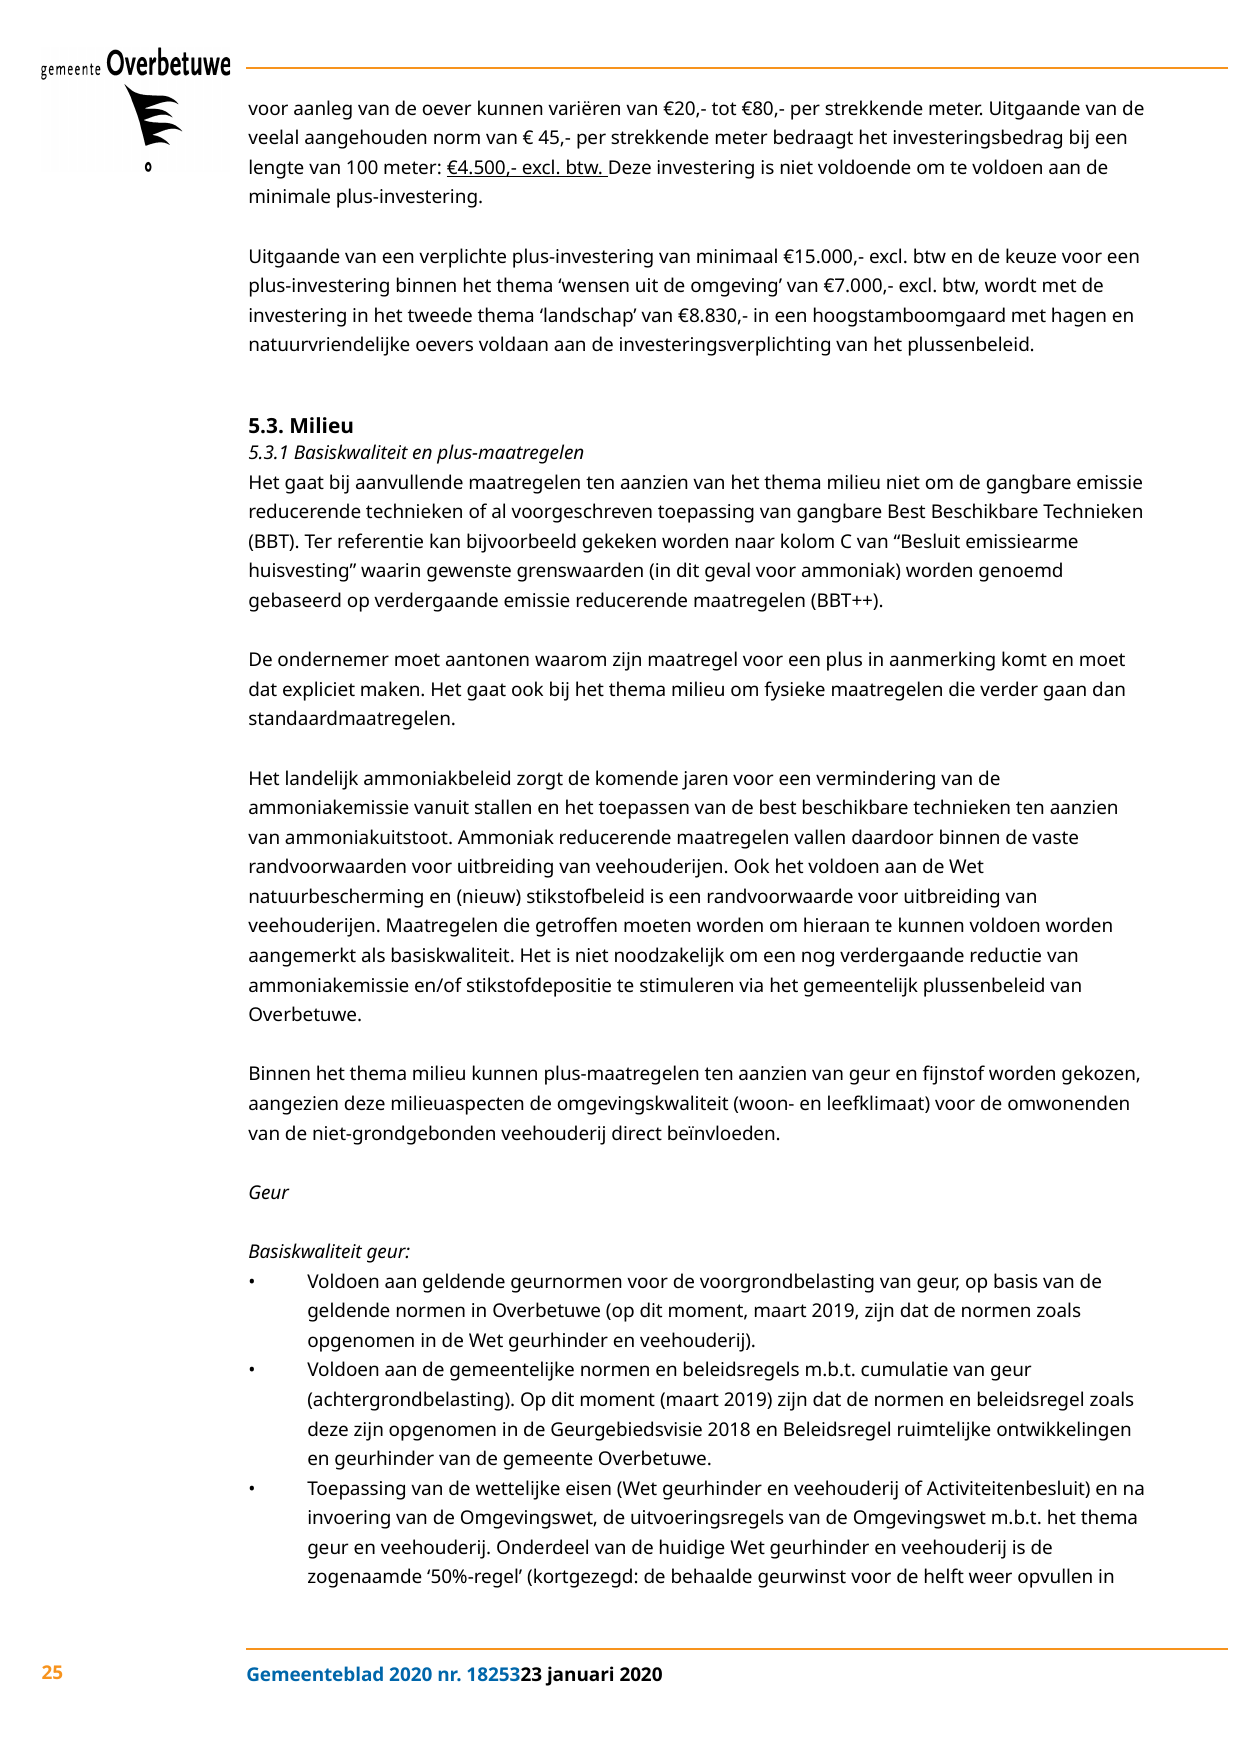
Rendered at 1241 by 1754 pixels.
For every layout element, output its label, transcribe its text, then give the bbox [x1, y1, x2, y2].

picture [41, 47, 231, 172]
text Het landelijk ammoniakbeleid zorgt de komende jaren voor een vermindering van de ammoniakemissie vanuit stallen en het toepassen van de best beschikbare technieken ten aanzien van ammoniakuitstoot. Ammoniak reducerende maatregelen vallen daardoor binnen de vaste randvoorwaarden voor uitbreiding van veehouderijen. Ook het voldoen aan de Wet natuurbescherming en (nieuw) stikstofbeleid is een randvoorwaarde voor uitbreiding van veehouderijen. Maatregelen die getroffen moeten worden om hieraan te kunnen voldoen worden aangemerkt als basiskwaliteit. Het is niet noodzakelijk om een nog verdergaande reductie van ammoniakemissie en/of stikstofdepositie te stimuleren via het gemeentelijk plussenbeleid van Overbetuwe. [248, 765, 1152, 1027]
text Het gaat bij aanvullende maatregelen ten aanzien van het thema milieu niet om de gangbare emissie reducerende technieken of al voorgeschreven toepassing van gangbare Best Beschikbare Technieken (BBT). Ter referentie kan bijvoorbeeld gekeken worden naar kolom C van “Besluit emissiearme huisvesting” waarin gewenste grenswaarden (in dit geval voor ammoniak) worden genoemd gebaseerd op verdergaande emissie reducerende maatregelen (BBT++). [248, 469, 1152, 613]
text Binnen het thema milieu kunnen plus-maatregelen ten aanzien van geur en fijnstof worden gekozen, aangezien deze milieuaspecten de omgevingskwaliteit (woon- en leefklimaat) voor de omwonenden van de niet-grondgebonden veehouderij direct beïnvloeden. [248, 1061, 1152, 1146]
text De ondernemer moet aantonen waarom zijn maatregel voor een plus in aanmerking komt en moet dat expliciet maken. Het gaat ook bij het thema milieu om fysieke maatregelen die verder gaan dan standaardmaatregelen. [248, 646, 1152, 731]
table_header Uitgaande van een verplichte plus-investering van minimaal €15.000,- excl. btw en de keuze voor een plus-investering binnen het thema ‘wensen uit de omgeving’ van €7.000,- excl. btw, wordt met de investering in het tweede thema ‘landschap’ van €8.830,- in een hoogstamboomgaard met hagen en natuurvriendelijke oevers voldaan aan de investeringsverplichting van het plussenbeleid. [248, 243, 1152, 357]
text voor aanleg van de oever kunnen variëren van €20,- tot €80,- per strekkende meter. Uitgaande van de veelal aangehouden norm van € 45,- per strekkende meter bedraagt het investeringsbedrag bij een lengte van 100 meter: €4.500,- excl. btw. Deze investering is niet voldoende om te voldoen aan de minimale plus-investering. [248, 95, 1152, 209]
table_header Geur Basiskwaliteit geur: Voldoen aan geldende geurnormen voor de voorgrondbelasting van geur, op basis van de geldende normen in Overbetuwe (op dit moment, maart 2019, zijn dat de normen zoals opgenomen in de Wet geurhinder en veehouderij). Voldoen aan de gemeentelijke normen en beleidsregels m.b.t. cumulatie van geur (achtergrondbelasting). Op dit moment (maart 2019) zijn dat de normen en beleidsregel zoals deze zijn opgenomen in de Geurgebiedsvisie 2018 en Beleidsregel ruimtelijke ontwikkelingen en geurhinder van de gemeente Overbetuwe. Toepassing van de wettelijke eisen (Wet geurhinder en veehouderij of Activiteitenbesluit) en na invoering van de Omgevingswet, de uitvoeringsregels van de Omgevingswet m.b.t. het thema geur en veehouderij. Onderdeel van de huidige Wet geurhinder en veehouderij is de zogenaamde ‘50%-regel’ (kortgezegd: de behaalde geurwinst voor de helft weer opvullen in [248, 1179, 1152, 1589]
text 5.3. Milieu [248, 411, 1152, 439]
text 5.3.1 Basiskwaliteit en plus-maatregelen [248, 439, 1152, 465]
